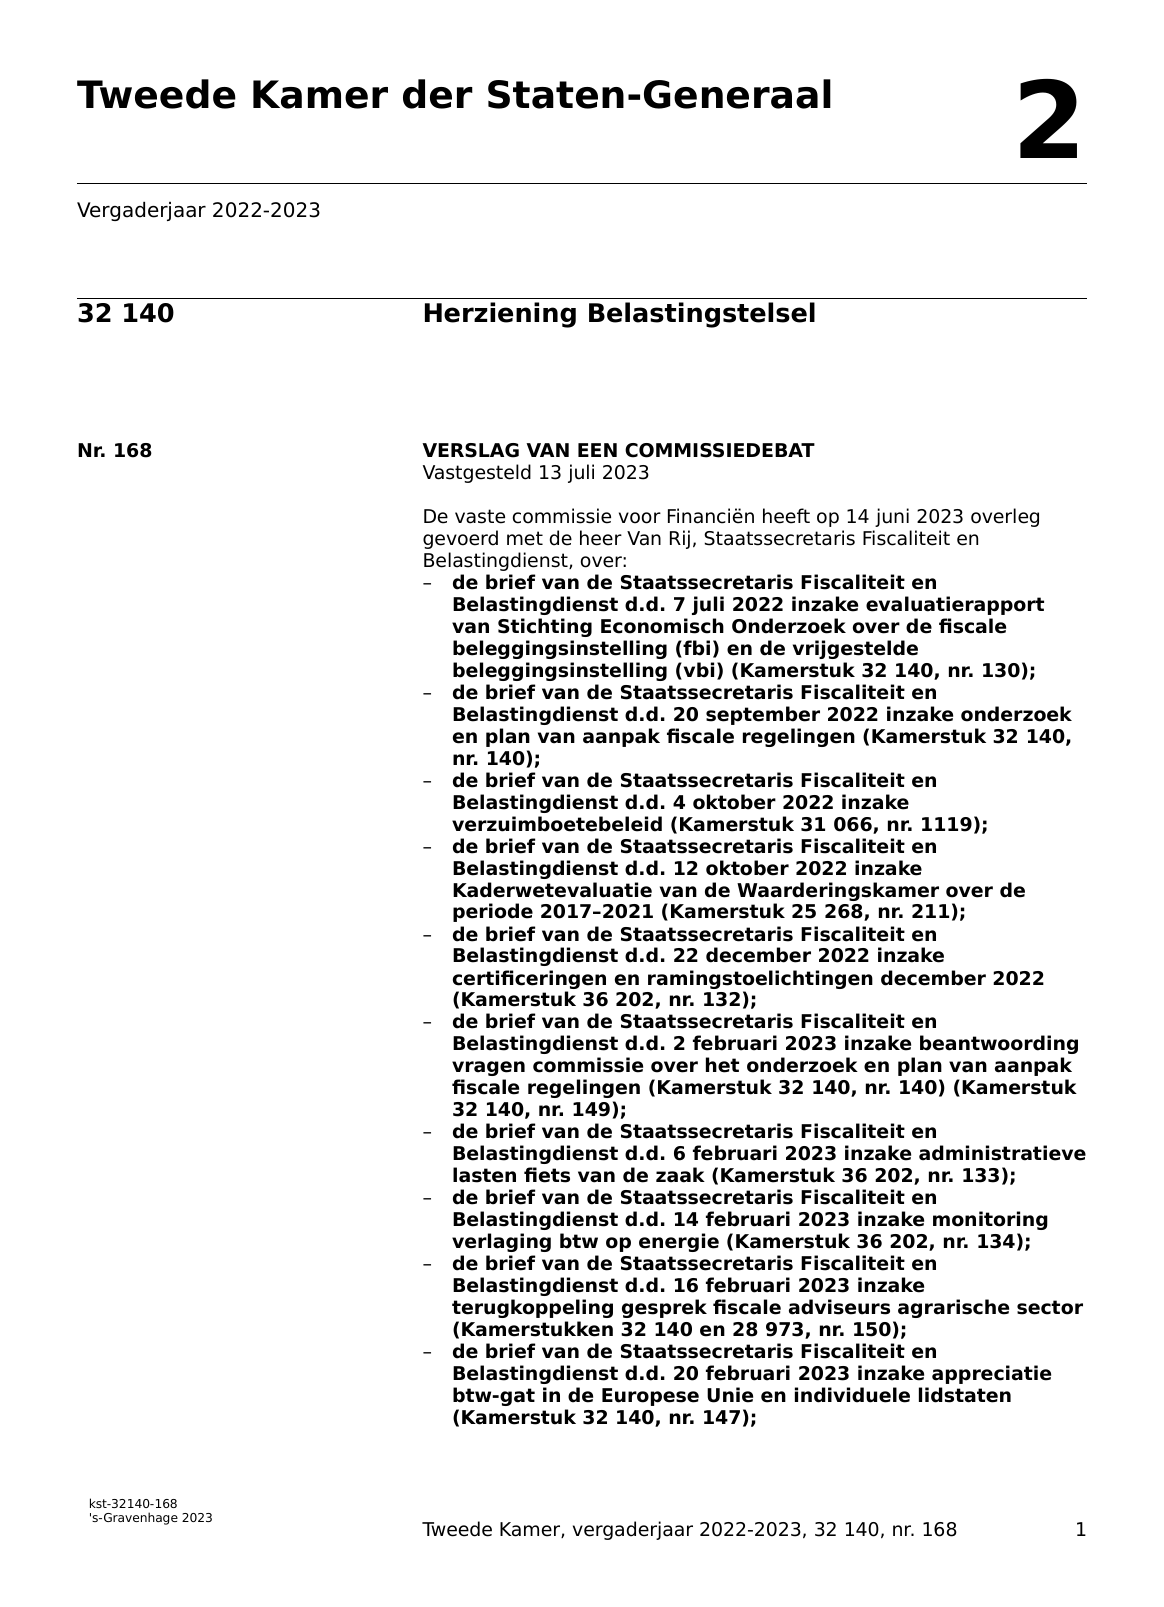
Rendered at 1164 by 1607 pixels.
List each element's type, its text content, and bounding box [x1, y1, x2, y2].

text – de brief van de Staatssecretaris Fiscaliteit en Belastingdienst d.d. 14 februari 2023 inzake monitoring verlaging btw op energie (Kamerstuk 36 202, nr. 134); [422, 1187, 1087, 1253]
text – de brief van de Staatssecretaris Fiscaliteit en Belastingdienst d.d. 20 februari 2023 inzake appreciatie btw-gat in de Europese Unie en individuele lidstaten (Kamerstuk 32 140, nr. 147); [422, 1341, 1087, 1429]
text Vastgesteld 13 juli 2023 [422, 462, 1087, 484]
text – de brief van de Staatssecretaris Fiscaliteit en Belastingdienst d.d. 7 juli 2022 inzake evaluatierapport van Stichting Economisch Onderzoek over de fiscale beleggingsinstelling (fbi) en de vrijgestelde beleggingsinstelling (vbi) (Kamerstuk 32 140, nr. 130); [422, 572, 1087, 682]
text kst-32140-168 [88, 1497, 323, 1511]
text – de brief van de Staatssecretaris Fiscaliteit en Belastingdienst d.d. 6 februari 2023 inzake administratieve lasten fiets van de zaak (Kamerstuk 36 202, nr. 133); [422, 1121, 1087, 1187]
text – de brief van de Staatssecretaris Fiscaliteit en Belastingdienst d.d. 16 februari 2023 inzake terugkoppeling gesprek fiscale adviseurs agrarische sector (Kamerstukken 32 140 en 28 973, nr. 150); [422, 1253, 1087, 1341]
text – de brief van de Staatssecretaris Fiscaliteit en Belastingdienst d.d. 12 oktober 2022 inzake Kaderwetevaluatie van de Waarderingskamer over de periode 2017–2021 (Kamerstuk 25 268, nr. 211); [422, 836, 1087, 923]
text 's-Gravenhage 2023 [88, 1511, 323, 1525]
text – de brief van de Staatssecretaris Fiscaliteit en Belastingdienst d.d. 22 december 2022 inzake certificeringen en ramingstoelichtingen december 2022 (Kamerstuk 36 202, nr. 132); [422, 923, 1087, 1011]
table_header 2 [886, 59, 1087, 183]
text – de brief van de Staatssecretaris Fiscaliteit en Belastingdienst d.d. 4 oktober 2022 inzake verzuimboetebeleid (Kamerstuk 31 066, nr. 1119); [422, 769, 1087, 836]
table_header Tweede Kamer der Staten-Generaal [77, 59, 886, 183]
table_cell Vergaderjaar 2022-2023 [77, 184, 1087, 298]
subtitle 32 140 Herziening Belastingstelsel [77, 299, 1087, 329]
subtitle Nr. 168 VERSLAG VAN EEN COMMISSIEDEBAT [77, 440, 1087, 462]
text – de brief van de Staatssecretaris Fiscaliteit en Belastingdienst d.d. 2 februari 2023 inzake beantwoording vragen commissie over het onderzoek en plan van aanpak fiscale regelingen (Kamerstuk 32 140, nr. 140) (Kamerstuk 32 140, nr. 149); [422, 1011, 1087, 1121]
text De vaste commissie voor Financiën heeft op 14 juni 2023 overleg gevoerd met de heer Van Rij, Staatssecretaris Fiscaliteit en Belastingdienst, over: [422, 506, 1087, 572]
text – de brief van de Staatssecretaris Fiscaliteit en Belastingdienst d.d. 20 september 2022 inzake onderzoek en plan van aanpak fiscale regelingen (Kamerstuk 32 140, nr. 140); [422, 682, 1087, 769]
